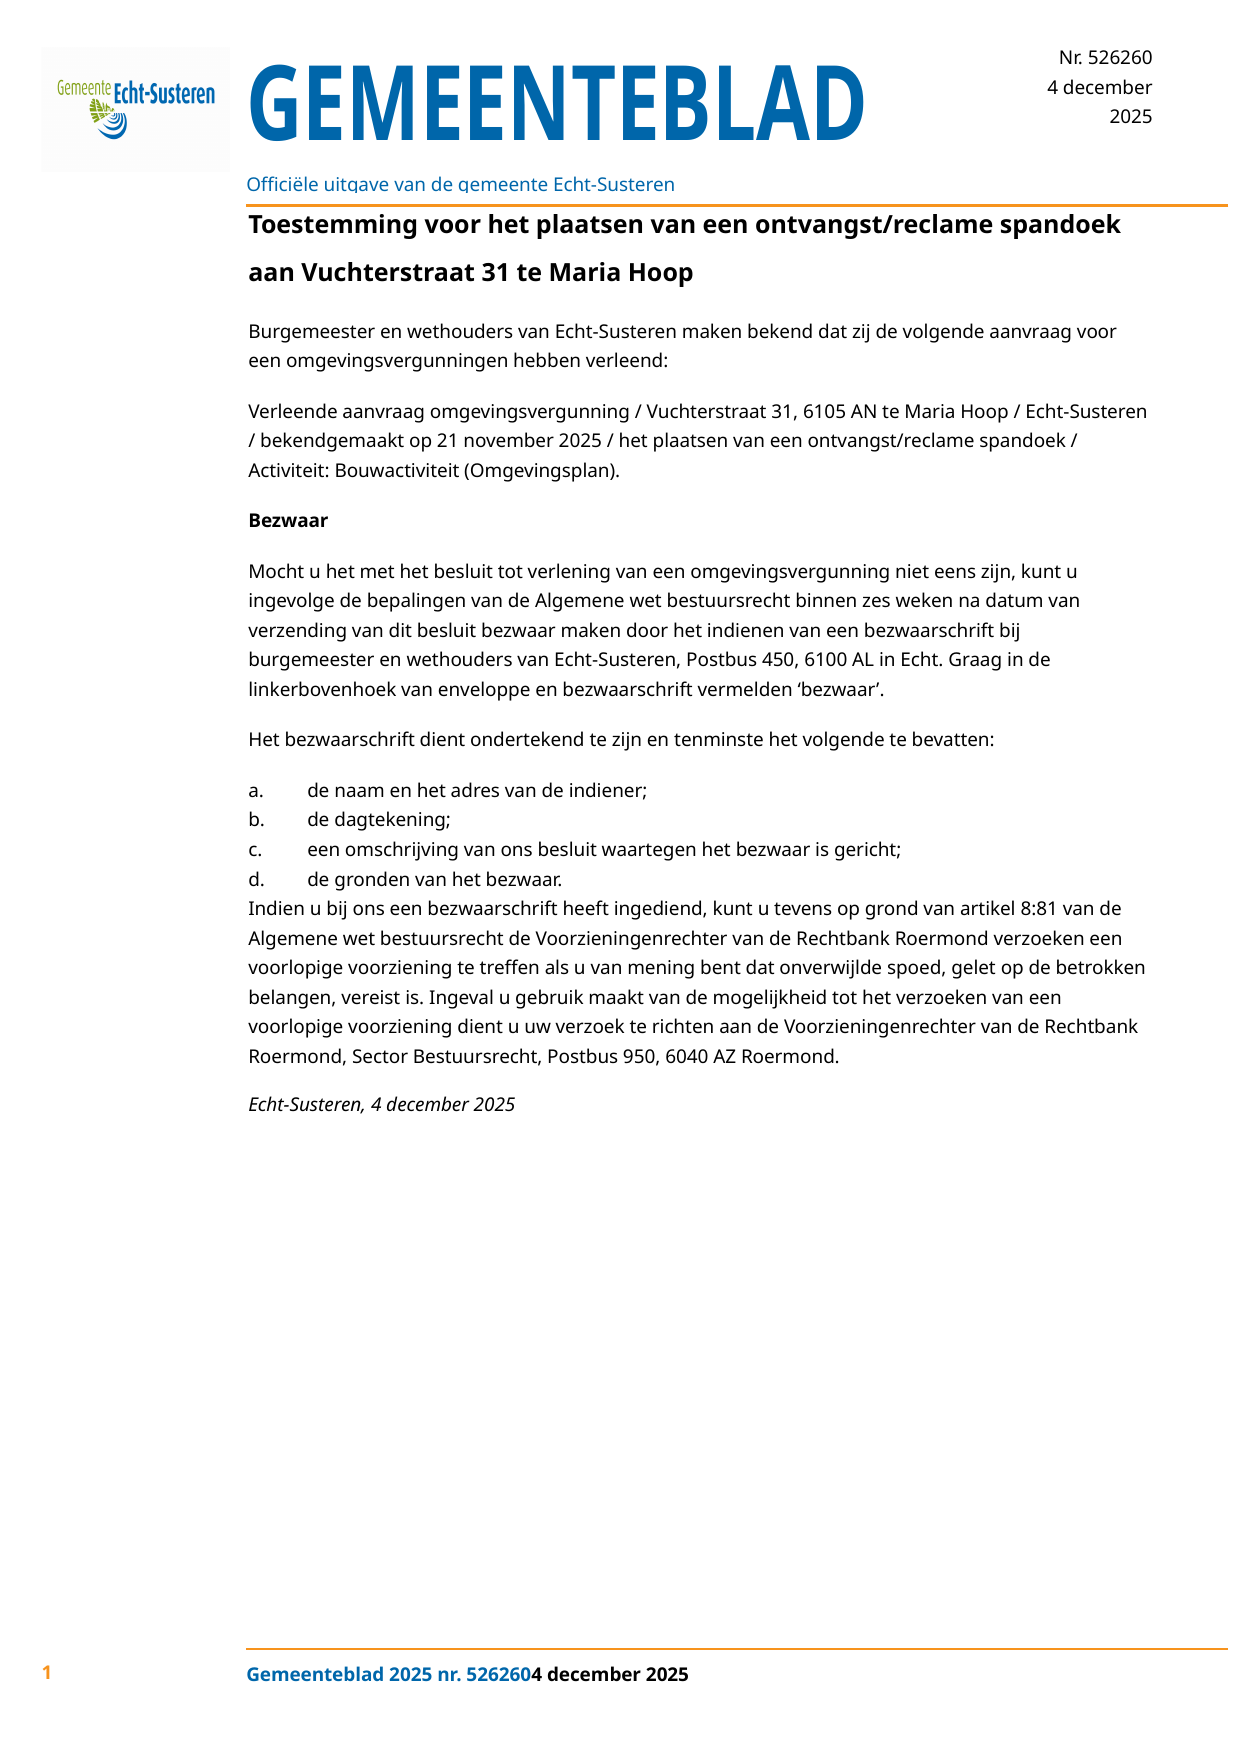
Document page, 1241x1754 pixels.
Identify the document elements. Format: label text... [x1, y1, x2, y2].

text Toestemming voor het plaatsen van een ontvangst/reclame spandoek aan Vuchterstraat 31 te Maria Hoop [248, 207, 1152, 288]
text Indien u bij ons een bezwaarschrift heeft ingediend, kunt u tevens op grond van artikel 8:81 van de Algemene wet bestuursrecht de Voorzieningenrechter van de Rechtbank Roermond verzoeken een voorlopige voorziening te treffen als u van mening bent dat onverwijlde spoed, gelet op de betrokken belangen, vereist is. Ingeval u gebruik maakt van de mogelijkheid tot het verzoeken van een voorlopige voorziening dient u uw verzoek te richten aan de Voorzieningenrechter van de Rechtbank Roermond, Sector Bestuursrecht, Postbus 950, 6040 AZ Roermond. [248, 895, 1152, 1069]
text Mocht u het met het besluit tot verlening van een omgevingsvergunning niet eens zijn, kunt u ingevolge de bepalingen van de Algemene wet bestuursrecht binnen zes weken na datum van verzending van dit besluit bezwaar maken door het indienen van een bezwaarschrift bij burgemeester en wethouders van Echt-Susteren, Postbus 450, 6100 AL in Echt. Graag in de linkerbovenhoek van enveloppe en bezwaarschrift vermelden ‘bezwaar’. [248, 558, 1152, 702]
picture [41, 47, 231, 172]
list de dagtekening; [248, 807, 1152, 832]
text Echt-Susteren, 4 december 2025 [248, 1091, 1152, 1117]
list een omschrijving van ons besluit waartegen het bezwaar is gericht; [248, 836, 1152, 862]
text Bezwaar [248, 507, 1152, 533]
text Burgemeester en wethouders van Echt-Susteren maken bekend dat zij de volgende aanvraag voor een omgevingsvergunningen hebben verleend: [248, 318, 1152, 373]
list de naam en het adres van de indiener; [248, 777, 1152, 803]
list de gronden van het bezwaar. [248, 866, 1152, 892]
text Verleende aanvraag omgevingsvergunning / Vuchterstraat 31, 6105 AN te Maria Hoop / Echt-Susteren / bekendgemaakt op 21 november 2025 / het plaatsen van een ontvangst/reclame spandoek / Activiteit: Bouwactiviteit (Omgevingsplan). [248, 398, 1152, 483]
text Het bezwaarschrift dient ondertekend te zijn en tenminste het volgende te bevatten: [248, 727, 1152, 752]
